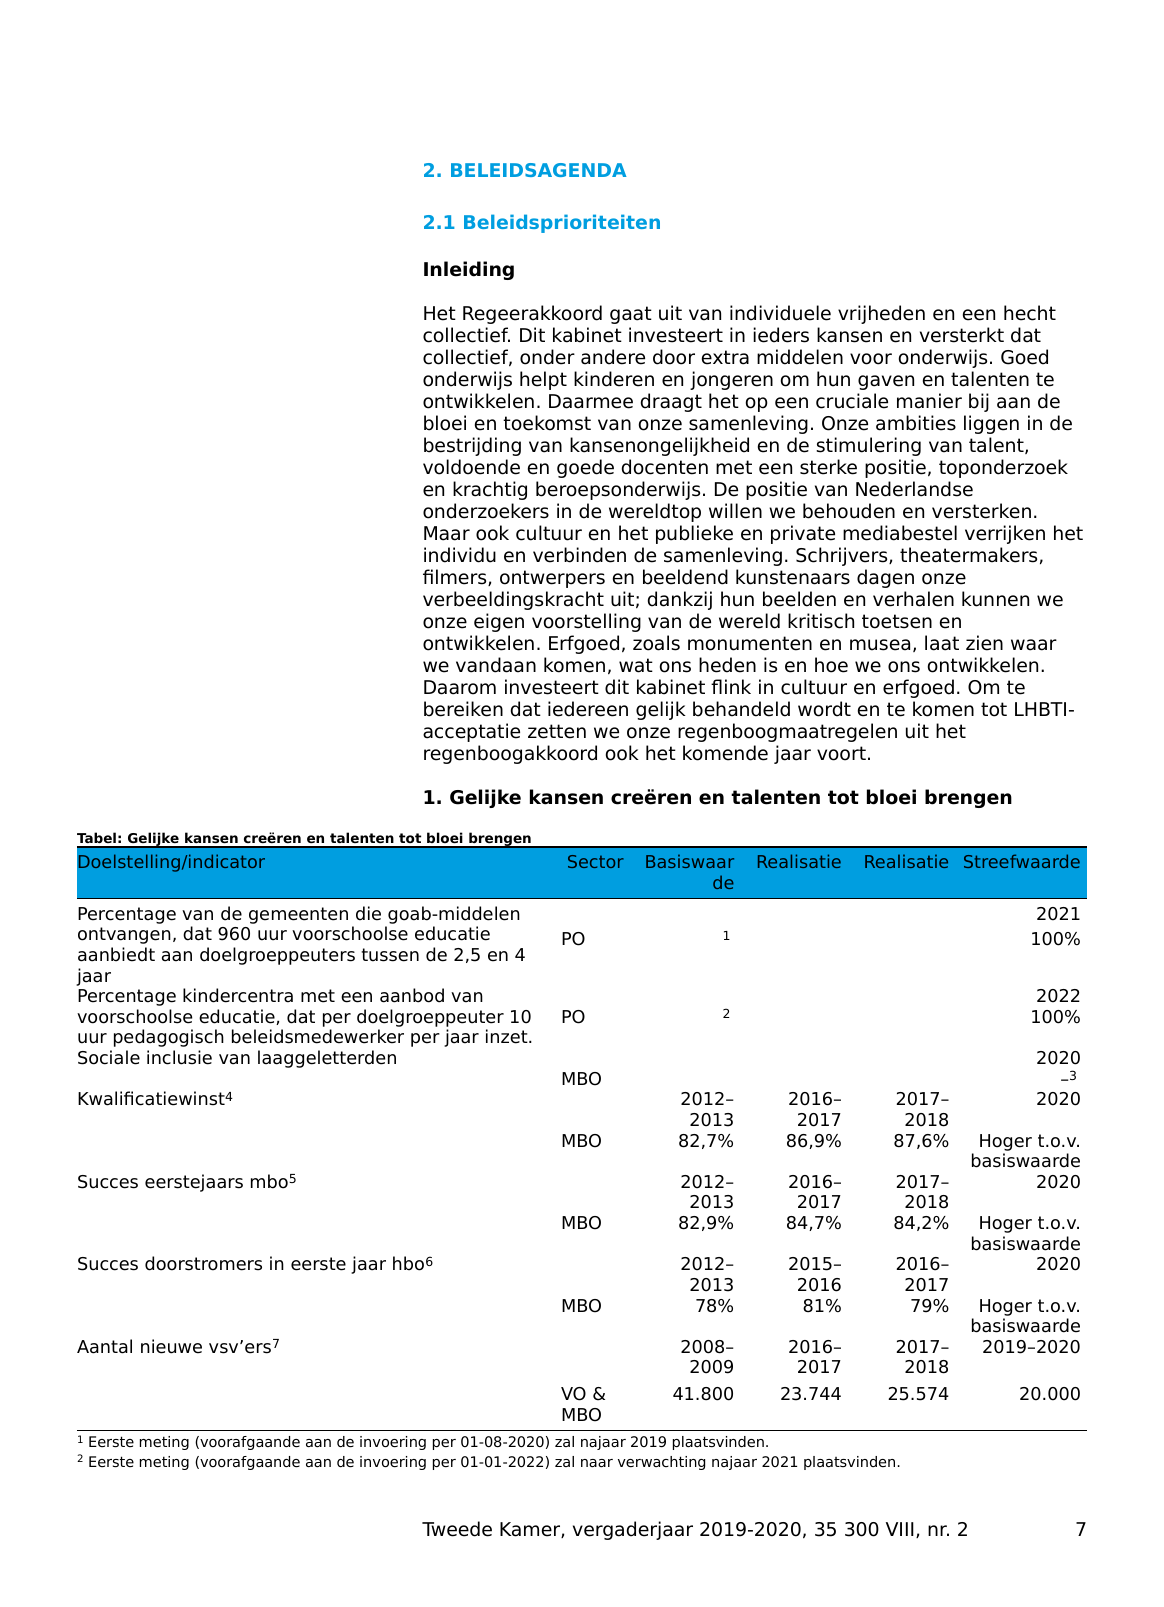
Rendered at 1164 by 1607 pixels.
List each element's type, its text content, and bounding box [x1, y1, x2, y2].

table_cell Succes eerstejaars mbo5 [77, 1172, 561, 1254]
table_cell [561, 899, 632, 924]
table_cell 2012–2013 [633, 1089, 740, 1131]
table_cell 2016–2017 [740, 1337, 848, 1383]
table_cell 78% [633, 1296, 740, 1337]
table_cell [740, 924, 848, 986]
table_cell [633, 899, 740, 924]
table_cell Hoger t.o.v. basiswaarde [955, 1296, 1087, 1337]
table_cell PO [561, 924, 632, 986]
table_cell 81% [740, 1296, 848, 1337]
table_cell [561, 1048, 632, 1069]
table_cell 1 [633, 924, 740, 986]
table_cell [848, 1007, 955, 1048]
table_cell [740, 1048, 848, 1069]
table_cell 1 Eerste meting (voorafgaande aan de invoering per 01-08-2020) zal najaar 2019 plaatsvinden. 2 Eerste meting (voorafgaande aan de invoering per 01-01-2022) zal naar verwachting najaar 2021 plaatsvinden. [77, 1431, 1087, 1470]
table_cell [561, 1172, 632, 1213]
table_cell [740, 899, 848, 924]
table_cell 2020 [955, 1089, 1087, 1131]
subtitle 2.1 Beleidsprioriteiten [422, 212, 1087, 234]
subtitle 1. Gelijke kansen creëren en talenten tot bloei brengen [422, 787, 1087, 809]
table_cell [848, 924, 955, 986]
table_cell VO & MBO [561, 1383, 632, 1430]
table_cell 2 [633, 1007, 740, 1048]
table_cell 2015–2016 [740, 1254, 848, 1296]
text Het Regeerakkoord gaat uit van individuele vrijheden en een hecht collectief. Dit kabinet investeert in ieders kansen en versterkt dat collectief, onder andere door extra middelen voor onderwijs. Goed onderwijs helpt kinderen en jongeren om hun gaven en talenten te ontwikkelen. Daarmee draagt het op een cruciale manier bij aan de bloei en toekomst van onze samenleving. Onze ambities liggen in de bestrijding van kansenongelijkheid en de stimulering van talent, voldoende en goede docenten met een sterke positie, toponderzoek en krachtig beroepsonderwijs. De positie van Nederlandse onderzoekers in de wereldtop willen we behouden en versterken. Maar ook cultuur en het publieke en private mediabestel verrijken het individu en verbinden de samenleving. Schrijvers, theatermakers, filmers, ontwerpers en beeldend kunstenaars dagen onze verbeeldingskracht uit; dankzij hun beelden en verhalen kunnen we onze eigen voorstelling van de wereld kritisch toetsen en ontwikkelen. Erfgoed, zoals monumenten en musea, laat zien waar we vandaan komen, wat ons heden is en hoe we ons ontwikkelen. Daarom investeert dit kabinet flink in cultuur en erfgoed. Om te bereiken dat iedereen gelijk behandeld wordt en te komen tot LHBTI-acceptatie zetten we onze regenboogmaatregelen uit het regenboogakkoord ook het komende jaar voort. [422, 303, 1087, 764]
table_cell 100% [955, 924, 1087, 986]
table_cell 41.800 [633, 1383, 740, 1430]
table_cell [848, 899, 955, 924]
table_cell [740, 1007, 848, 1048]
table_cell [848, 986, 955, 1007]
table_cell [740, 986, 848, 1007]
table_cell 79% [848, 1296, 955, 1337]
table_cell [848, 1048, 955, 1069]
table_cell MBO [561, 1213, 632, 1254]
table_cell 2022 [955, 986, 1087, 1007]
table_cell Streefwaarde [955, 848, 1087, 898]
table_cell 23.744 [740, 1383, 848, 1430]
table_cell 2008–2009 [633, 1337, 740, 1383]
table_cell [561, 986, 632, 1007]
table_cell 2019–2020 [955, 1337, 1087, 1383]
table_cell Hoger t.o.v. basiswaarde [955, 1131, 1087, 1172]
table_cell 2017–2018 [848, 1172, 955, 1213]
table_cell Percentage kindercentra met een aanbod van voorschoolse educatie, dat per doelgroeppeuter 10 uur pedagogisch beleidsmedewerker per jaar inzet. [77, 986, 561, 1048]
table_cell 2012–2013 [633, 1172, 740, 1213]
table_cell Realisatie [848, 848, 955, 898]
table_cell 86,9% [740, 1131, 848, 1172]
table_header Tabel: Gelijke kansen creëren en talenten tot bloei brengen [77, 831, 1087, 846]
table_cell [740, 1069, 848, 1089]
table_cell 2016–2017 [848, 1254, 955, 1296]
table_cell 100% [955, 1007, 1087, 1048]
table_cell 2016–2017 [740, 1089, 848, 1131]
table_cell 2020 [955, 1048, 1087, 1069]
table_cell Aantal nieuwe vsv’ers7 [77, 1337, 561, 1430]
table_cell [561, 1089, 632, 1131]
table_cell 84,7% [740, 1213, 848, 1254]
table_cell 25.574 [848, 1383, 955, 1430]
table_cell 2016–2017 [740, 1172, 848, 1213]
table_cell 2021 [955, 899, 1087, 924]
table_cell 2020 [955, 1172, 1087, 1213]
table_cell Sociale inclusie van laaggeletterden [77, 1048, 561, 1089]
table_cell Succes doorstromers in eerste jaar hbo6 [77, 1254, 561, 1337]
table_cell [633, 1048, 740, 1069]
table_cell Kwalificatiewinst4 [77, 1089, 561, 1172]
subtitle Inleiding [422, 259, 1087, 281]
table_cell 2017–2018 [848, 1089, 955, 1131]
table_cell 84,2% [848, 1213, 955, 1254]
table_cell MBO [561, 1131, 632, 1172]
table_cell [561, 1254, 632, 1296]
table_cell Doelstelling/indicator [77, 848, 561, 898]
table_cell Basiswaarde [633, 848, 740, 898]
table_cell 20.000 [955, 1383, 1087, 1430]
table_cell 87,6% [848, 1131, 955, 1172]
table_cell 82,9% [633, 1213, 740, 1254]
table_cell Realisatie [740, 848, 848, 898]
table_cell PO [561, 1007, 632, 1048]
table_cell MBO [561, 1069, 632, 1089]
table_cell 2020 [955, 1254, 1087, 1296]
table_cell Percentage van de gemeenten die goab-middelen ontvangen, dat 960 uur voorschoolse educatie aanbiedt aan doelgroeppeuters tussen de 2,5 en 4 jaar [77, 899, 561, 986]
table_cell [633, 986, 740, 1007]
table_cell [848, 1069, 955, 1089]
table_cell MBO [561, 1296, 632, 1337]
table_cell [633, 1069, 740, 1089]
subtitle 2. BELEIDSAGENDA [422, 160, 1087, 182]
table_cell [561, 1337, 632, 1383]
table_cell 82,7% [633, 1131, 740, 1172]
table_cell 2012–2013 [633, 1254, 740, 1296]
table_cell Sector [561, 848, 632, 898]
table_cell Hoger t.o.v. basiswaarde [955, 1213, 1087, 1254]
table_cell 2017–2018 [848, 1337, 955, 1383]
table_cell –3 [955, 1069, 1087, 1089]
